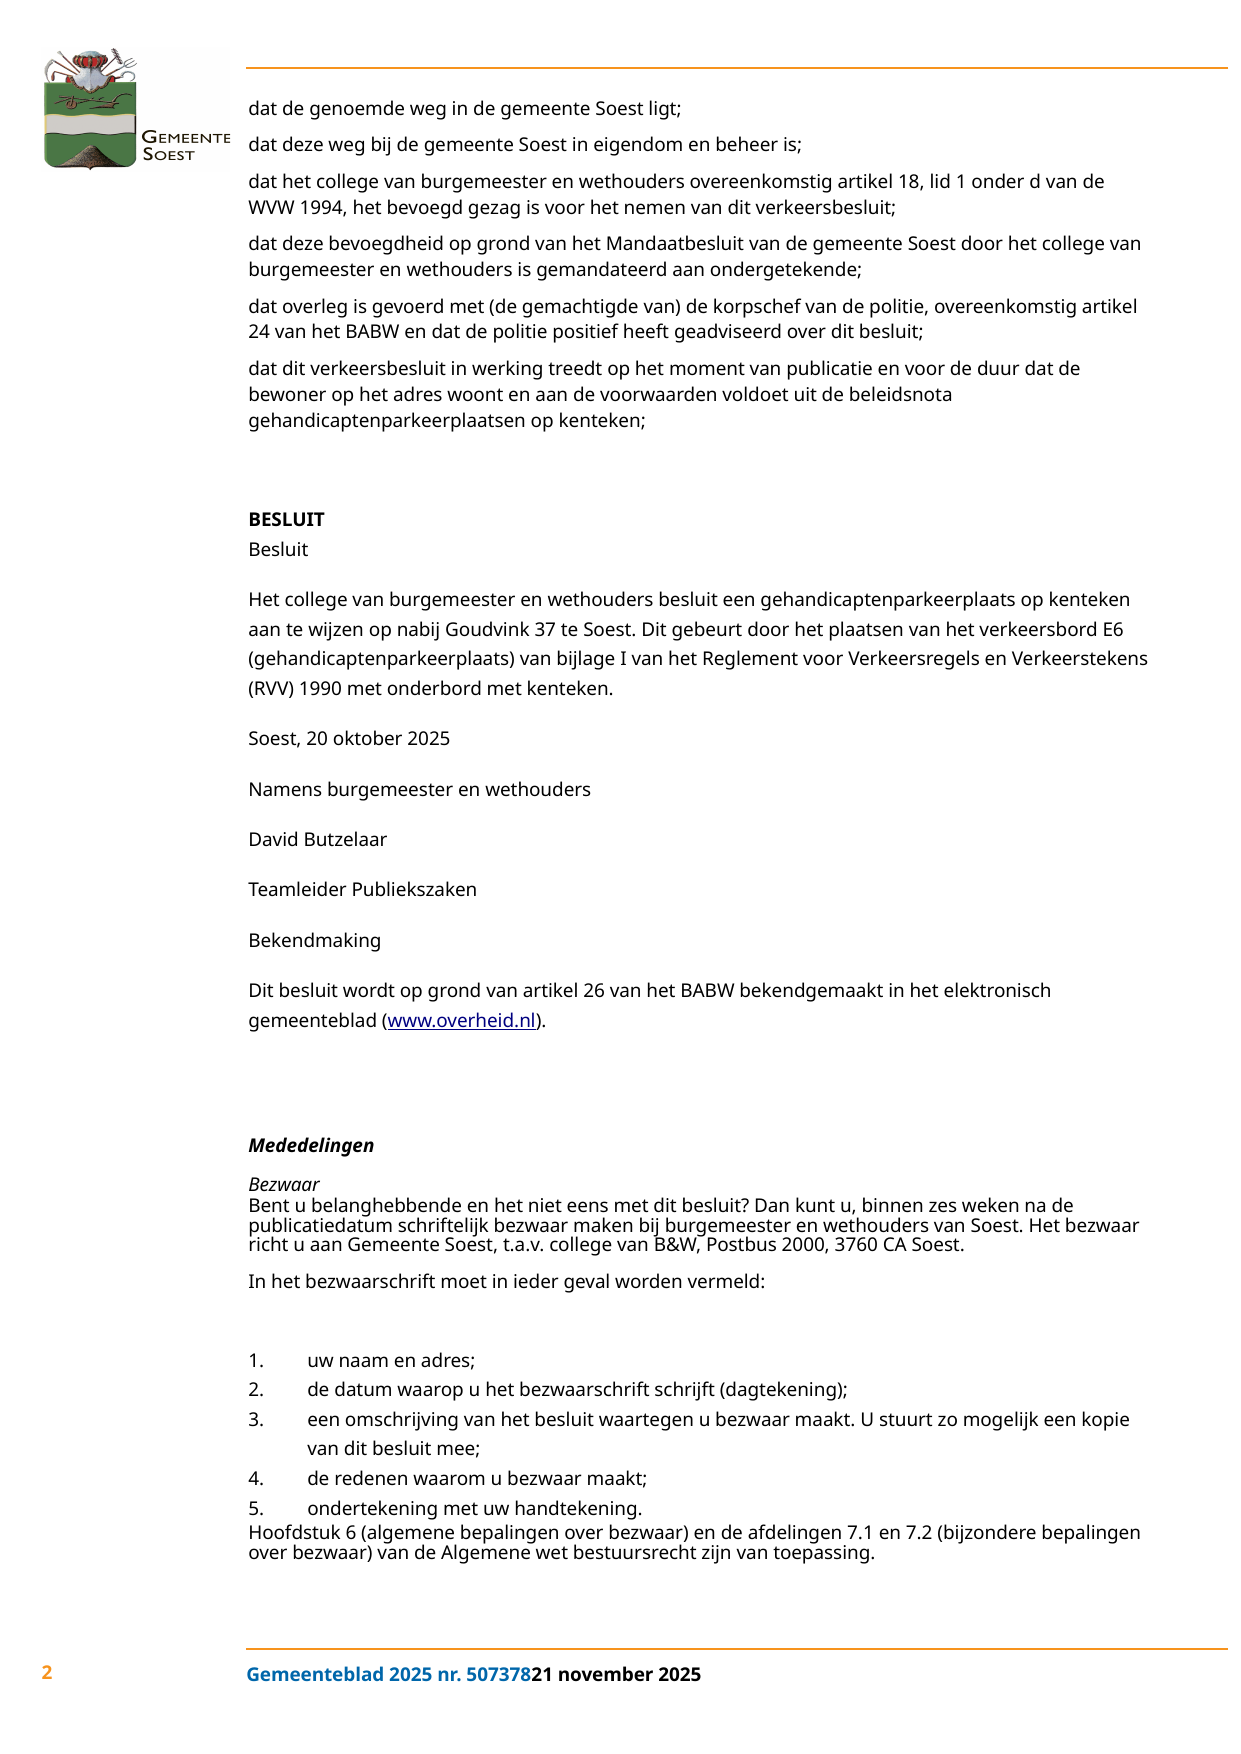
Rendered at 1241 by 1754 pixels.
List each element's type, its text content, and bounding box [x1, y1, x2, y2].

list een omschrijving van het besluit waartegen u bezwaar maakt. U stuurt zo mogelijk een kopie van dit besluit mee; [248, 1406, 1152, 1461]
text dat deze weg bij de gemeente Soest in eigendom en beheer is; [248, 131, 1152, 157]
text dat dit verkeersbesluit in werking treedt op het moment van publicatie en voor de duur dat de bewoner op het adres woont en aan de voorwaarden voldoet uit de beleidsnota gehandicaptenparkeerplaatsen op kenteken; [248, 355, 1152, 432]
text Het college van burgemeester en wethouders besluit een gehandicaptenparkeerplaats op kenteken aan te wijzen op nabij Goudvink 37 te Soest. Dit gebeurt door het plaatsen van het verkeersbord E6 (gehandicaptenparkeerplaats) van bijlage I van het Reglement voor Verkeersregels en Verkeerstekens (RVV) 1990 met onderbord met kenteken. [248, 586, 1152, 701]
text BESLUIT [248, 506, 1152, 532]
text Bekendmaking [248, 927, 1152, 953]
text dat overleg is gevoerd met (de gemachtigde van) de korpschef van de politie, overeenkomstig artikel 24 van het BABW en dat de politie positief heeft geadviseerd over dit besluit; [248, 293, 1152, 344]
list uw naam en adres; [248, 1347, 1152, 1373]
picture [41, 47, 231, 172]
text dat deze bevoegdheid op grond van het Mandaatbesluit van de gemeente Soest door het college van burgemeester en wethouders is gemandateerd aan ondergetekende; [248, 231, 1152, 282]
text dat het college van burgemeester en wethouders overeenkomstig artikel 18, lid 1 onder d van de WVW 1994, het bevoegd gezag is voor het nemen van dit verkeersbesluit; [248, 168, 1152, 219]
list ondertekening met uw handtekening. [248, 1495, 1152, 1521]
text In het bezwaarschrift moet in ieder geval worden vermeld: [248, 1273, 1152, 1292]
list de datum waarop u het bezwaarschrift schrijft (dagtekening); [248, 1376, 1152, 1402]
text Teamleider Publiekszaken [248, 877, 1152, 902]
text David Butzelaar [248, 826, 1152, 852]
text Mededelingen [248, 1132, 1152, 1158]
text Dit besluit wordt op grond van artikel 26 van het BABW bekendgemaakt in het elektronisch gemeenteblad (www.overheid.nl). [248, 977, 1152, 1033]
text Besluit [248, 536, 1152, 561]
text Bent u belanghebbende en het niet eens met dit besluit? Dan kunt u, binnen zes weken na de publicatiedatum schriftelijk bezwaar maken bij burgemeester en wethouders van Soest. Het bezwaar richt u aan Gemeente Soest, t.a.v. college van B&W, Postbus 2000, 3760 CA Soest. [248, 1197, 1152, 1255]
text Namens burgemeester en wethouders [248, 776, 1152, 801]
list de redenen waarom u bezwaar maakt; [248, 1465, 1152, 1491]
text dat de genoemde weg in de gemeente Soest ligt; [248, 95, 1152, 121]
text Soest, 20 oktober 2025 [248, 725, 1152, 751]
text Bezwaar [248, 1172, 1152, 1197]
text Hoofdstuk 6 (algemene bepalingen over bezwaar) en de afdelingen 7.1 en 7.2 (bijzondere bepalingen over bezwaar) van de Algemene wet bestuursrecht zijn van toepassing. [248, 1524, 1152, 1563]
